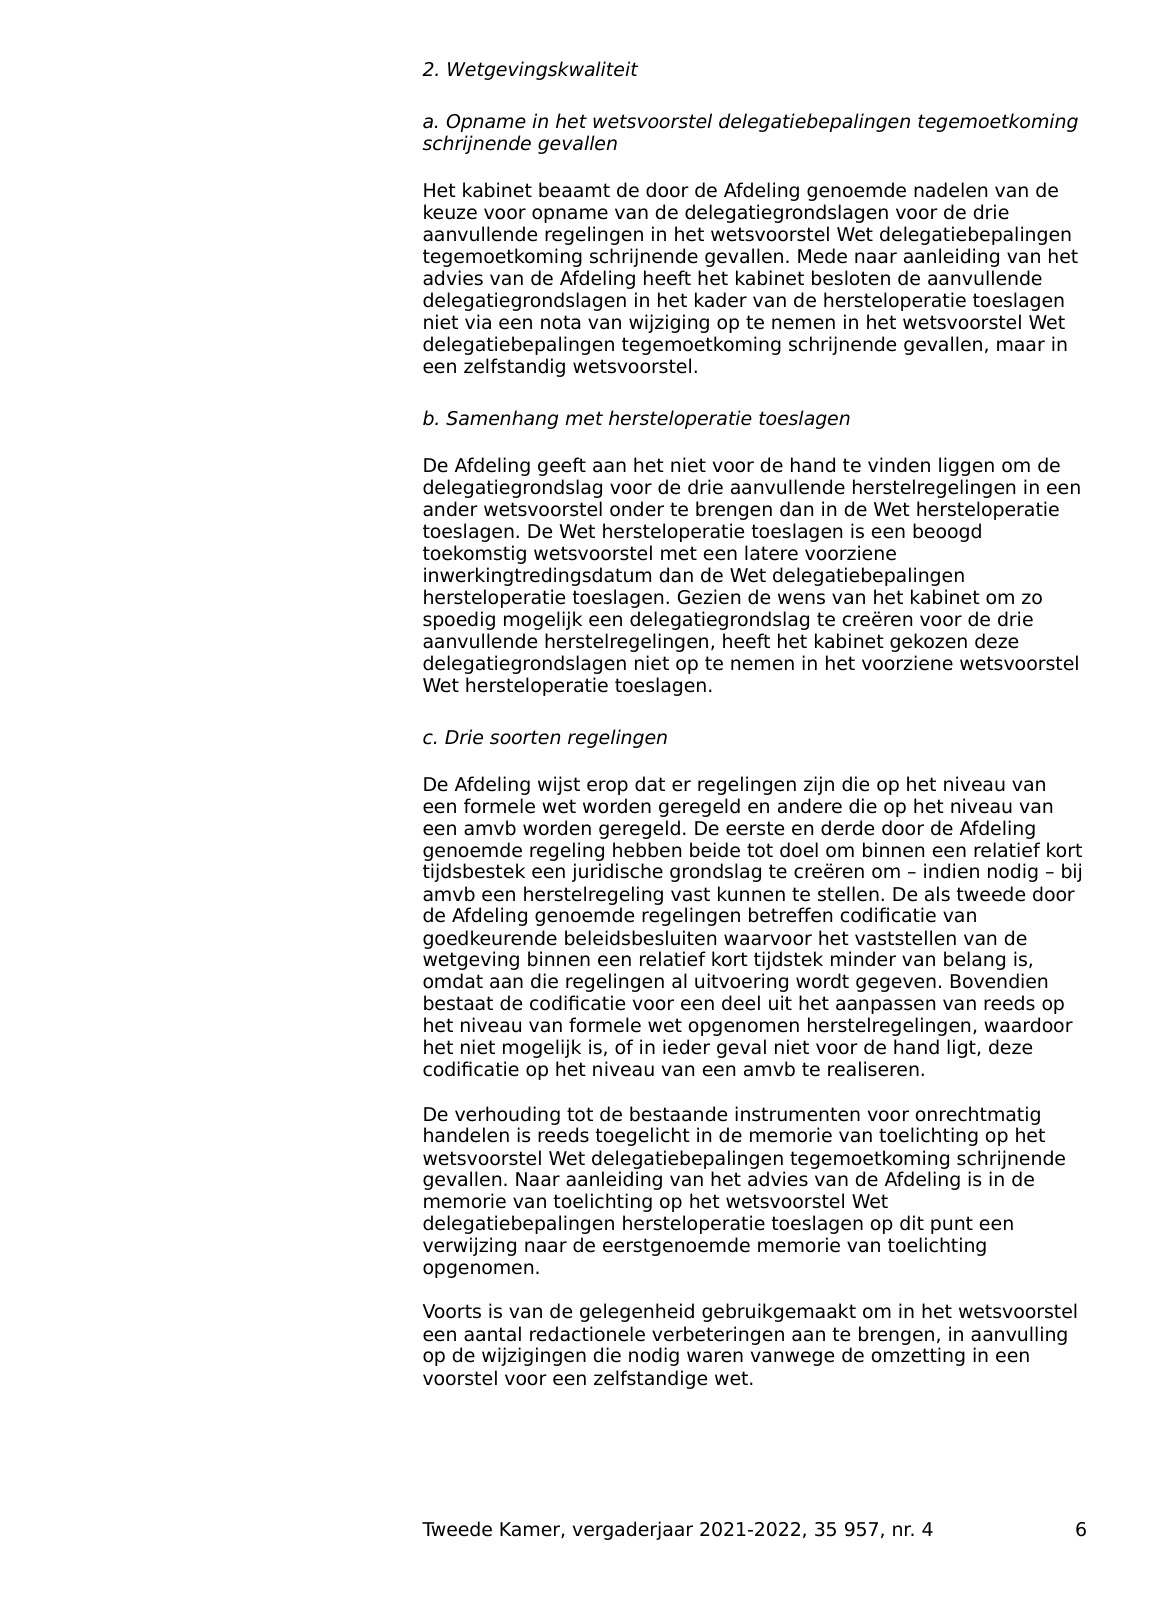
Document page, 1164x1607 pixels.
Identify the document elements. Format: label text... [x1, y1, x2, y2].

text Voorts is van de gelegenheid gebruikgemaakt om in het wetsvoorstel een aantal redactionele verbeteringen aan te brengen, in aanvulling op de wijzigingen die nodig waren vanwege de omzetting in een voorstel voor een zelfstandige wet. [422, 1301, 1087, 1389]
text De Afdeling wijst erop dat er regelingen zijn die op het niveau van een formele wet worden geregeld en andere die op het niveau van een amvb worden geregeld. De eerste en derde door de Afdeling genoemde regeling hebben beide tot doel om binnen een relatief kort tijdsbestek een juridische grondslag te creëren om – indien nodig – bij amvb een herstelregeling vast kunnen te stellen. De als tweede door de Afdeling genoemde regelingen betreffen codificatie van goedkeurende beleidsbesluiten waarvoor het vaststellen van de wetgeving binnen een relatief kort tijdstek minder van belang is, omdat aan die regelingen al uitvoering wordt gegeven. Bovendien bestaat de codificatie voor een deel uit het aanpassen van reeds op het niveau van formele wet opgenomen herstelregelingen, waardoor het niet mogelijk is, of in ieder geval niet voor de hand ligt, deze codificatie op het niveau van een amvb te realiseren. [422, 773, 1087, 1081]
text De verhouding tot de bestaande instrumenten voor onrechtmatig handelen is reeds toegelicht in de memorie van toelichting op het wetsvoorstel Wet delegatiebepalingen tegemoetkoming schrijnende gevallen. Naar aanleiding van het advies van de Afdeling is in de memorie van toelichting op het wetsvoorstel Wet delegatiebepalingen hersteloperatie toeslagen op dit punt een verwijzing naar de eerstgenoemde memorie van toelichting opgenomen. [422, 1103, 1087, 1279]
subtitle c. Drie soorten regelingen [422, 727, 1087, 748]
subtitle a. Opname in het wetsvoorstel delegatiebepalingen tegemoetkoming schrijnende gevallen [422, 111, 1087, 155]
text Het kabinet beaamt de door de Afdeling genoemde nadelen van de keuze voor opname van de delegatiegrondslagen voor de drie aanvullende regelingen in het wetsvoorstel Wet delegatiebepalingen tegemoetkoming schrijnende gevallen. Mede naar aanleiding van het advies van de Afdeling heeft het kabinet besloten de aanvullende delegatiegrondslagen in het kader van de hersteloperatie toeslagen niet via een nota van wijziging op te nemen in het wetsvoorstel Wet delegatiebepalingen tegemoetkoming schrijnende gevallen, maar in een zelfstandig wetsvoorstel. [422, 180, 1087, 378]
subtitle b. Samenhang met hersteloperatie toeslagen [422, 408, 1087, 430]
text De Afdeling geeft aan het niet voor de hand te vinden liggen om de delegatiegrondslag voor de drie aanvullende herstelregelingen in een ander wetsvoorstel onder te brengen dan in de Wet hersteloperatie toeslagen. De Wet hersteloperatie toeslagen is een beoogd toekomstig wetsvoorstel met een latere voorziene inwerkingtredingsdatum dan de Wet delegatiebepalingen hersteloperatie toeslagen. Gezien de wens van het kabinet om zo spoedig mogelijk een delegatiegrondslag te creëren voor de drie aanvullende herstelregelingen, heeft het kabinet gekozen deze delegatiegrondslagen niet op te nemen in het voorziene wetsvoorstel Wet hersteloperatie toeslagen. [422, 455, 1087, 697]
subtitle 2. Wetgevingskwaliteit [422, 59, 1087, 81]
